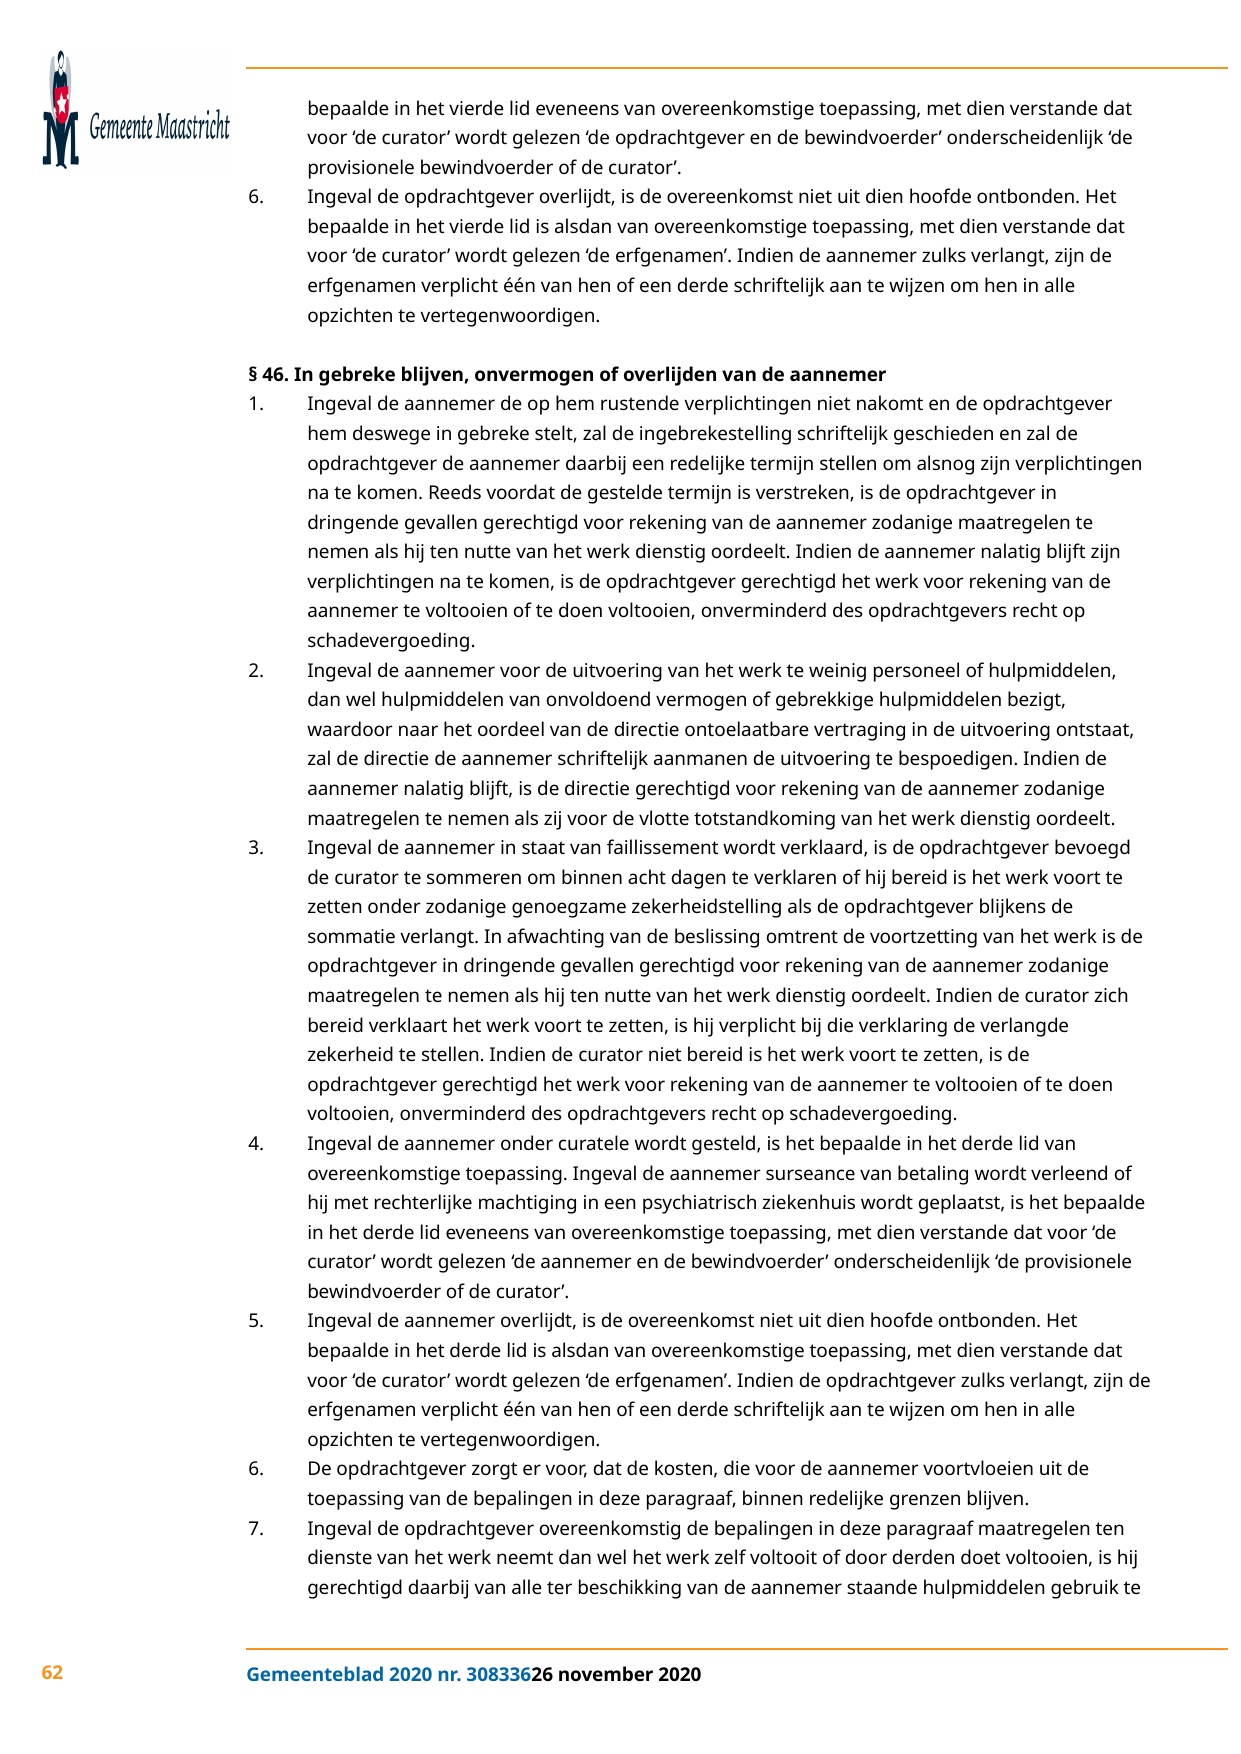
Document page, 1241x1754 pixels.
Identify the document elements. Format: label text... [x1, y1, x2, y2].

list bepaalde in het vierde lid eveneens van overeenkomstige toepassing, met dien verstande dat voor ‘de curator’ wordt gelezen ‘de opdrachtgever en de bewindvoerder’ onderscheidenlijk ‘de provisionele bewindvoerder of de curator’. [248, 95, 1152, 180]
list De opdrachtgever zorgt er voor, dat de kosten, die voor de aannemer voortvloeien uit de toepassing van de bepalingen in deze paragraaf, binnen redelijke grenzen blijven. [248, 1456, 1152, 1511]
picture [41, 47, 231, 172]
list Ingeval de aannemer overlijdt, is de overeenkomst niet uit dien hoofde ontbonden. Het bepaalde in het derde lid is alsdan van overeenkomstige toepassing, met dien verstande dat voor ‘de curator’ wordt gelezen ‘de erfgenamen’. Indien de opdrachtgever zulks verlangt, zijn de erfgenamen verplicht één van hen of een derde schriftelijk aan te wijzen om hen in alle opzichten te vertegenwoordigen. [248, 1308, 1152, 1452]
list Ingeval de aannemer in staat van faillissement wordt verklaard, is de opdrachtgever bevoegd de curator te sommeren om binnen acht dagen te verklaren of hij bereid is het werk voort te zetten onder zodanige genoegzame zekerheidstelling als de opdrachtgever blijkens de sommatie verlangt. In afwachting van de beslissing omtrent de voortzetting van het werk is de opdrachtgever in dringende gevallen gerechtigd voor rekening van de aannemer zodanige maatregelen te nemen als hij ten nutte van het werk dienstig oordeelt. Indien de curator zich bereid verklaart het werk voort te zetten, is hij verplicht bij die verklaring de verlangde zekerheid te stellen. Indien de curator niet bereid is het werk voort te zetten, is de opdrachtgever gerechtigd het werk voor rekening van de aannemer te voltooien of te doen voltooien, onverminderd des opdrachtgevers recht op schadevergoeding. [248, 834, 1152, 1126]
list Ingeval de opdrachtgever overlijdt, is de overeenkomst niet uit dien hoofde ontbonden. Het bepaalde in het vierde lid is alsdan van overeenkomstige toepassing, met dien verstande dat voor ‘de curator’ wordt gelezen ‘de erfgenamen’. Indien de aannemer zulks verlangt, zijn de erfgenamen verplicht één van hen of een derde schriftelijk aan te wijzen om hen in alle opzichten te vertegenwoordigen. [248, 183, 1152, 328]
list Ingeval de aannemer onder curatele wordt gesteld, is het bepaalde in het derde lid van overeenkomstige toepassing. Ingeval de aannemer surseance van betaling wordt verleend of hij met rechterlijke machtiging in een psychiatrisch ziekenhuis wordt geplaatst, is het bepaalde in het derde lid eveneens van overeenkomstige toepassing, met dien verstande dat voor ‘de curator’ wordt gelezen ‘de aannemer en de bewindvoerder’ onderscheidenlijk ‘de provisionele bewindvoerder of de curator’. [248, 1130, 1152, 1304]
list Ingeval de aannemer voor de uitvoering van het werk te weinig personeel of hulpmiddelen, dan wel hulpmiddelen van onvoldoend vermogen of gebrekkige hulpmiddelen bezigt, waardoor naar het oordeel van de directie ontoelaatbare vertraging in de uitvoering ontstaat, zal de directie de aannemer schriftelijk aanmanen de uitvoering te bespoedigen. Indien de aannemer nalatig blijft, is de directie gerechtigd voor rekening van de aannemer zodanige maatregelen te nemen als zij voor de vlotte totstandkoming van het werk dienstig oordeelt. [248, 657, 1152, 831]
list Ingeval de opdrachtgever overeenkomstig de bepalingen in deze paragraaf maatregelen ten dienste van het werk neemt dan wel het werk zelf voltooit of door derden doet voltooien, is hij gerechtigd daarbij van alle ter beschikking van de aannemer staande hulpmiddelen gebruik te [248, 1515, 1152, 1600]
text § 46. In gebreke blijven, onvermogen of overlijden van de aannemer [248, 361, 1152, 387]
list Ingeval de aannemer de op hem rustende verplichtingen niet nakomt en de opdrachtgever hem deswege in gebreke stelt, zal de ingebrekestelling schriftelijk geschieden en zal de opdrachtgever de aannemer daarbij een redelijke termijn stellen om alsnog zijn verplichtingen na te komen. Reeds voordat de gestelde termijn is verstreken, is de opdrachtgever in dringende gevallen gerechtigd voor rekening van de aannemer zodanige maatregelen te nemen als hij ten nutte van het werk dienstig oordeelt. Indien de aannemer nalatig blijft zijn verplichtingen na te komen, is de opdrachtgever gerechtigd het werk voor rekening van de aannemer te voltooien of te doen voltooien, onverminderd des opdrachtgevers recht op schadevergoeding. [248, 391, 1152, 653]
